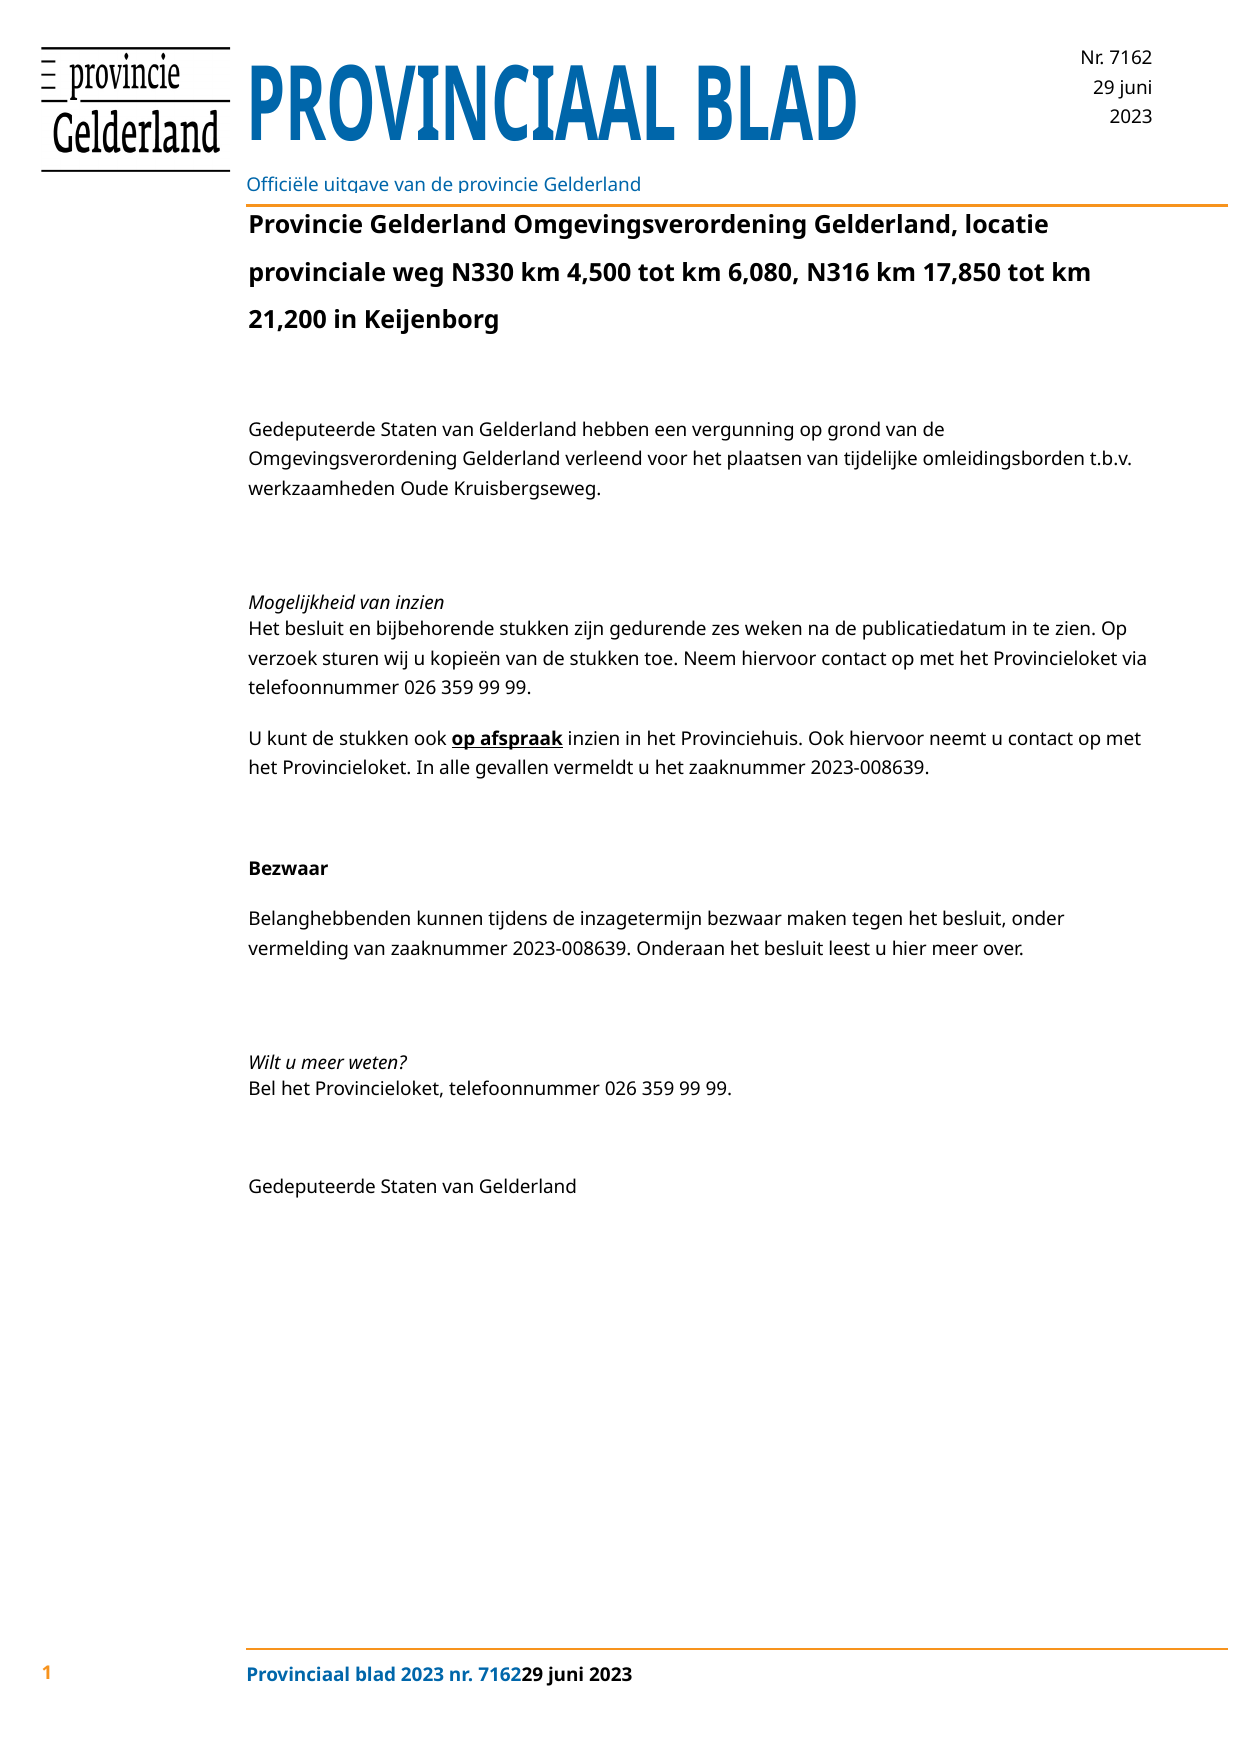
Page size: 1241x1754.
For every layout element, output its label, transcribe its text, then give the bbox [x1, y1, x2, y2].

text Gedeputeerde Staten van Gelderland [248, 1173, 1152, 1199]
picture [41, 47, 231, 172]
text Het besluit en bijbehorende stukken zijn gedurende zes weken na de publicatiedatum in te zien. Op verzoek sturen wij u kopieën van de stukken toe. Neem hiervoor contact op met het Provincieloket via telefoonnummer 026 359 99 99. [248, 615, 1152, 700]
text Bezwaar [248, 855, 1152, 881]
text Wilt u meer weten? [248, 1049, 1152, 1075]
text Gedeputeerde Staten van Gelderland hebben een vergunning op grond van de Omgevingsverordening Gelderland verleend voor het plaatsen van tijdelijke omleidingsborden t.b.v. werkzaamheden Oude Kruisbergseweg. [248, 416, 1152, 501]
text Belanghebbenden kunnen tijdens de inzagetermijn bezwaar maken tegen het besluit, onder vermelding van zaaknummer 2023-008639. Onderaan het besluit leest u hier meer over. [248, 906, 1152, 961]
text Bel het Provincieloket, telefoonnummer 026 359 99 99. [248, 1075, 1152, 1101]
text Mogelijkheid van inzien [248, 589, 1152, 615]
text U kunt de stukken ook op afspraak inzien in het Provinciehuis. Ook hiervoor neemt u contact op met het Provincieloket. In alle gevallen vermeldt u het zaaknummer 2023-008639. [248, 725, 1152, 780]
text Provincie Gelderland Omgevingsverordening Gelderland, locatie provinciale weg N330 km 4,500 tot km 6,080, N316 km 17,850 tot km 21,200 in Keijenborg [248, 207, 1152, 336]
